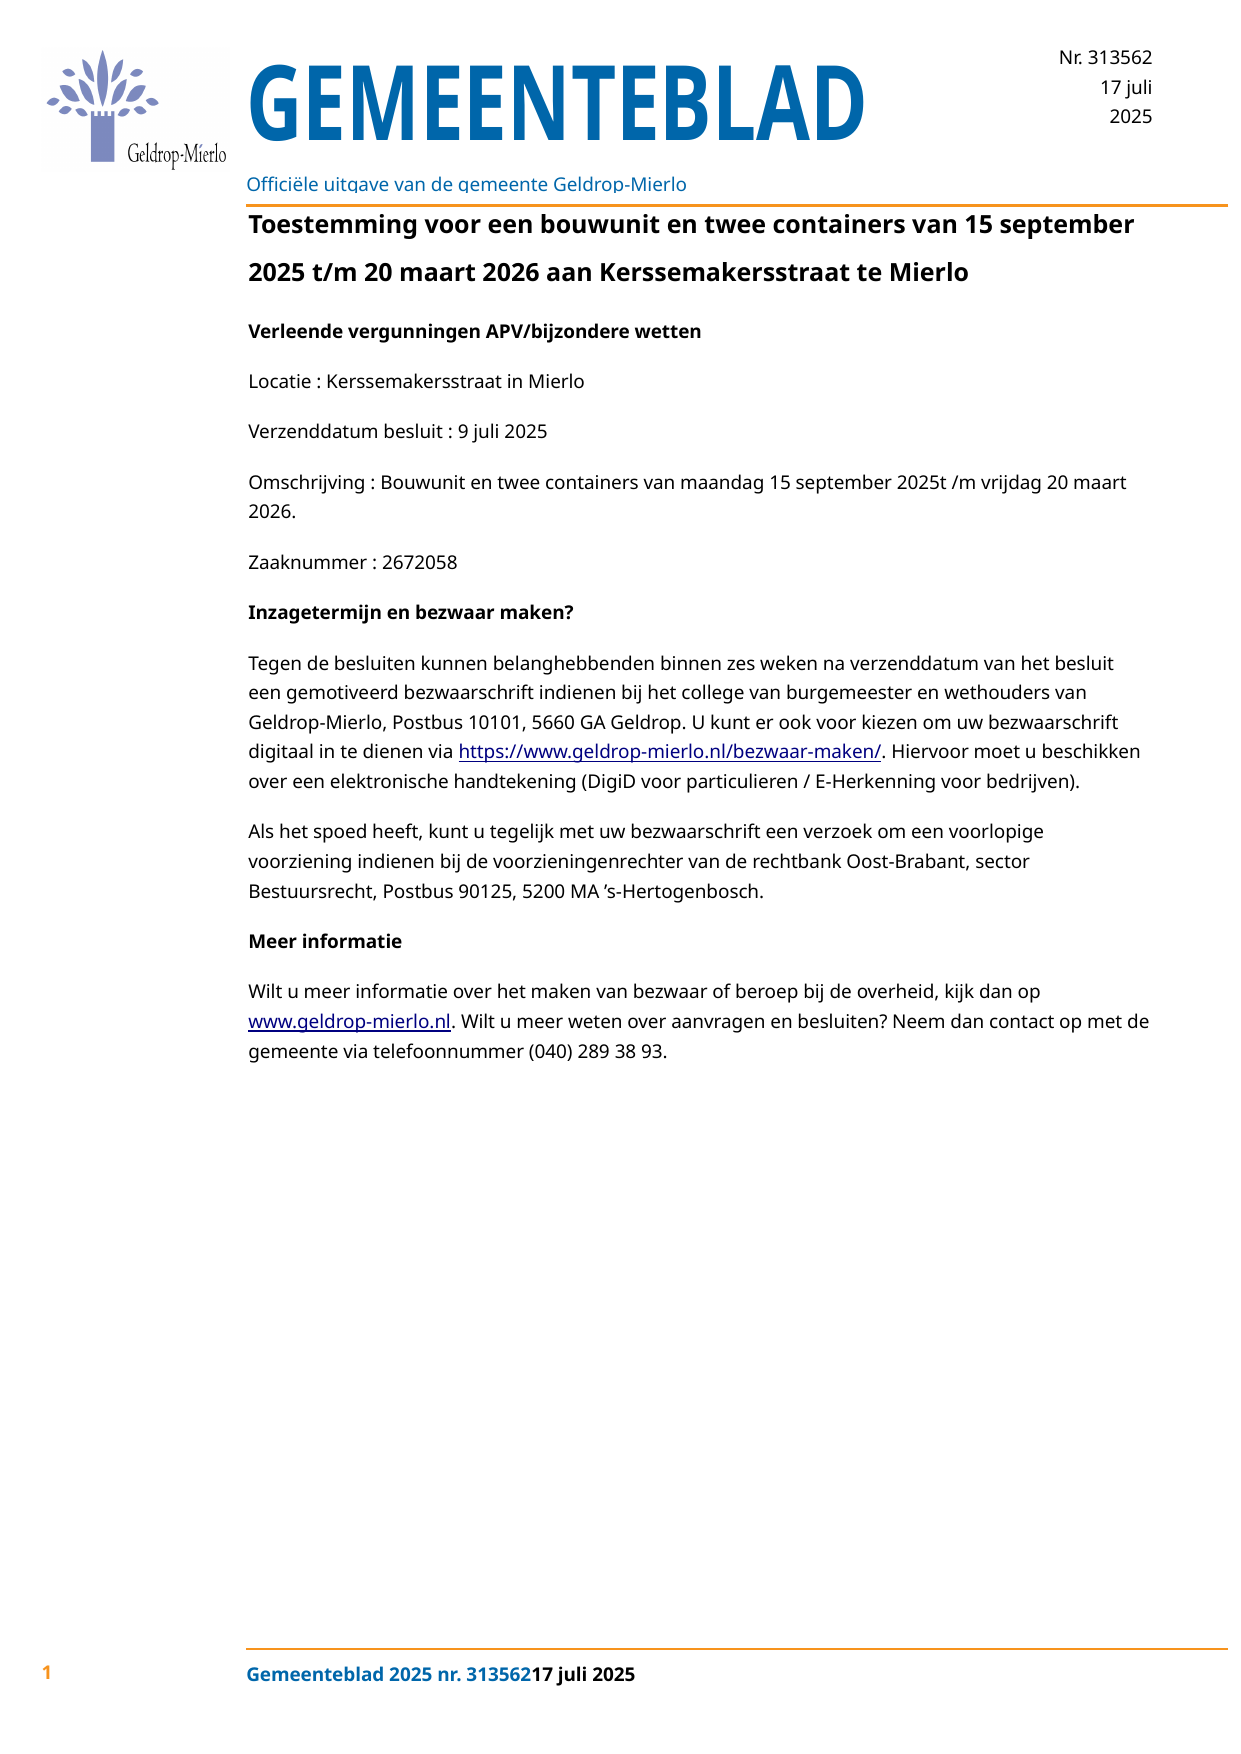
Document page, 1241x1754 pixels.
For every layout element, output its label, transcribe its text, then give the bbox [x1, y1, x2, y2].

text Wilt u meer informatie over het maken van bezwaar of beroep bij de overheid, kijk dan op www.geldrop-mierlo.nl. Wilt u meer weten over aanvragen en besluiten? Neem dan contact op met de gemeente via telefoonnummer (040) 289 38 93. [248, 979, 1152, 1064]
text Meer informatie [248, 928, 1152, 954]
text Inzagetermijn en bezwaar maken? [248, 599, 1152, 625]
text Verzenddatum besluit : 9 juli 2025 [248, 419, 1152, 444]
picture [41, 47, 231, 172]
text Als het spoed heeft, kunt u tegelijk met uw bezwaarschrift een verzoek om een voorlopige voorziening indienen bij de voorzieningenrechter van de rechtbank Oost-Brabant, sector Bestuursrecht, Postbus 90125, 5200 MA ’s-Hertogenbosch. [248, 819, 1152, 904]
text Zaaknummer : 2672058 [248, 549, 1152, 575]
text Omschrijving : Bouwunit en twee containers van maandag 15 september 2025t /m vrijdag 20 maart 2026. [248, 469, 1152, 524]
text Toestemming voor een bouwunit en twee containers van 15 september 2025 t/m 20 maart 2026 aan Kerssemakersstraat te Mierlo [248, 207, 1152, 288]
text Verleende vergunningen APV/bijzondere wetten [248, 318, 1152, 344]
text Tegen de besluiten kunnen belanghebbenden binnen zes weken na verzenddatum van het besluit een gemotiveerd bezwaarschrift indienen bij het college van burgemeester en wethouders van Geldrop-Mierlo, Postbus 10101, 5660 GA Geldrop. U kunt er ook voor kiezen om uw bezwaarschrift digitaal in te dienen via https://www.geldrop-mierlo.nl/bezwaar-maken/. Hiervoor moet u beschikken over een elektronische handtekening (DigiD voor particulieren / E-Herkenning voor bedrijven). [248, 650, 1152, 794]
text Locatie : Kerssemakersstraat in Mierlo [248, 368, 1152, 394]
